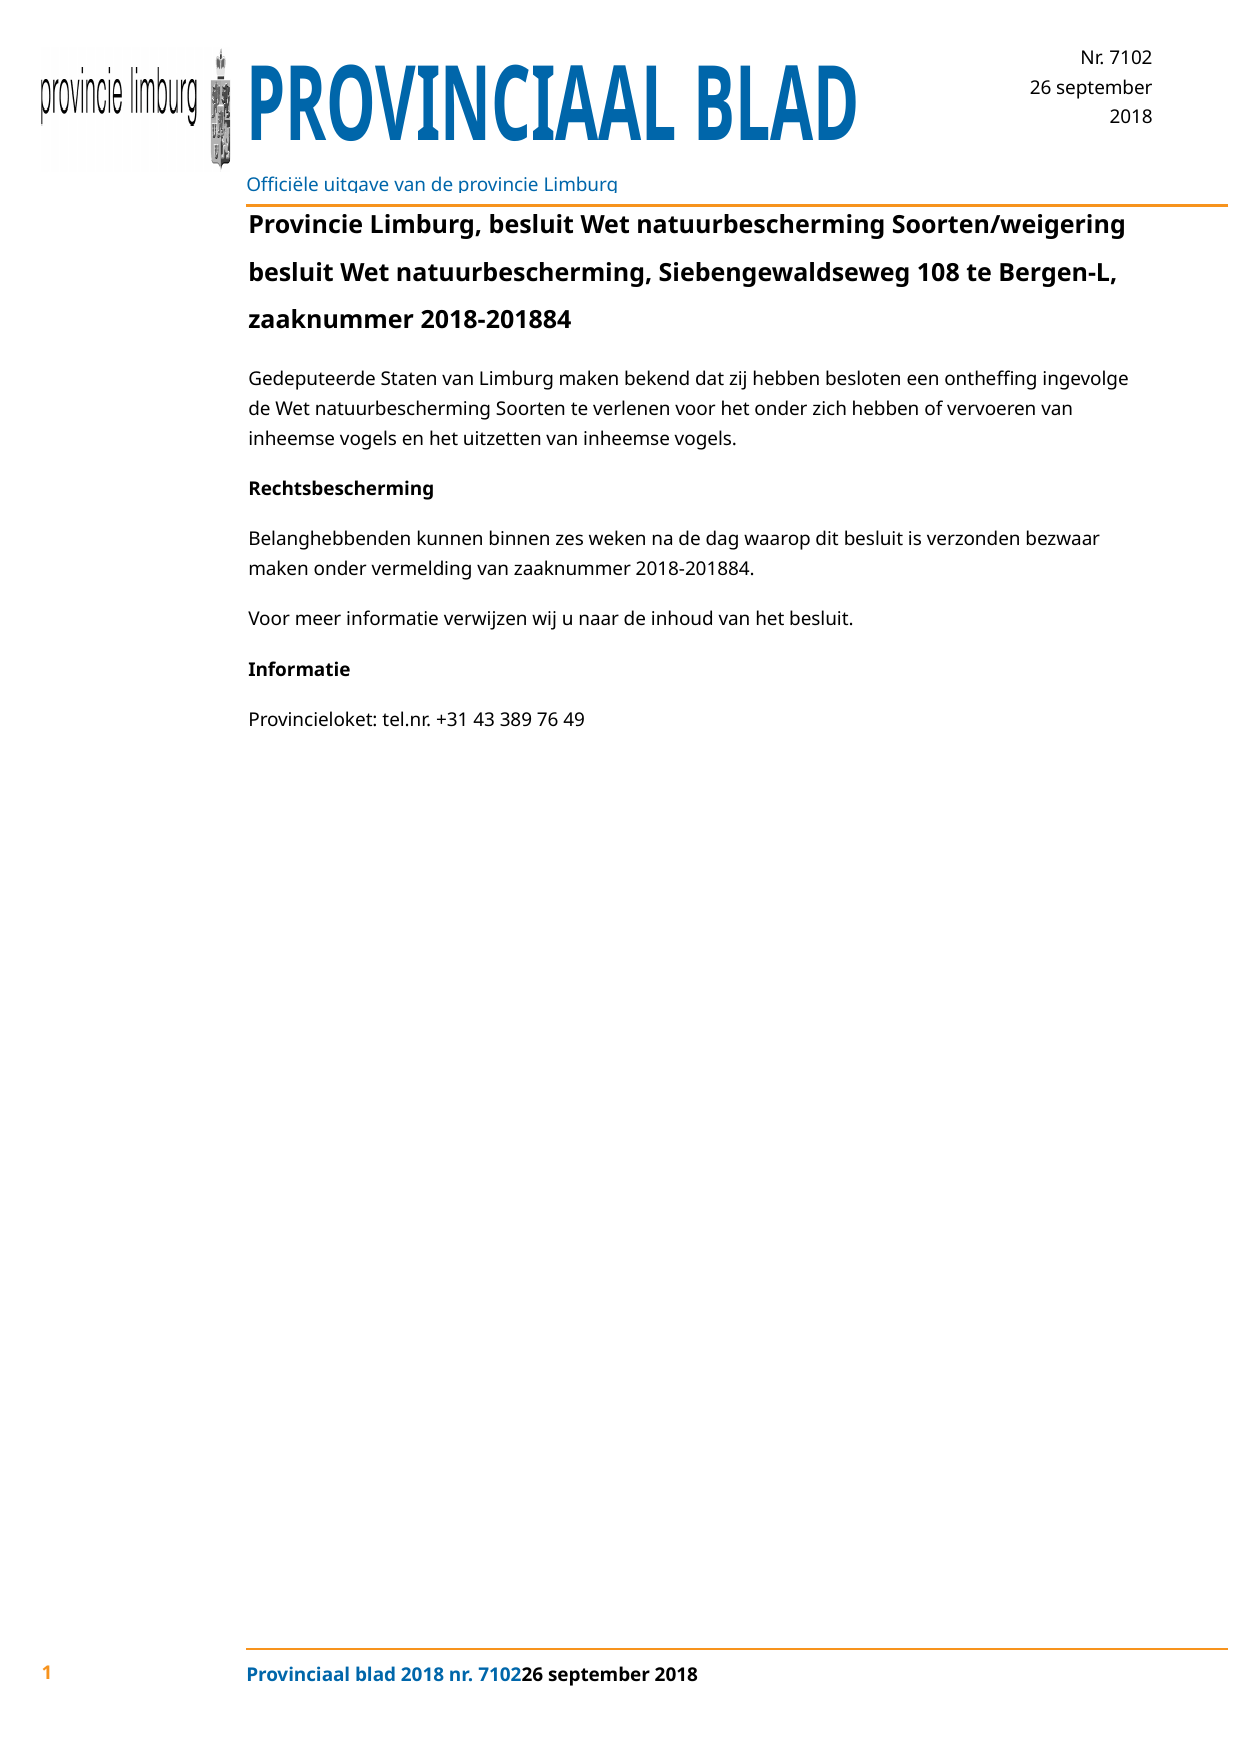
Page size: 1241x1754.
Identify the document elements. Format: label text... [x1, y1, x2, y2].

text Belanghebbenden kunnen binnen zes weken na de dag waarop dit besluit is verzonden bezwaar maken onder vermelding van zaaknummer 2018-201884. [248, 526, 1152, 581]
text Gedeputeerde Staten van Limburg maken bekend dat zij hebben besloten een ontheffing ingevolge de Wet natuurbescherming Soorten te verlenen voor het onder zich hebben of vervoeren van inheemse vogels en het uitzetten van inheemse vogels. [248, 366, 1152, 450]
text Provincie Limburg, besluit Wet natuurbescherming Soorten/weigering besluit Wet natuurbescherming, Siebengewaldseweg 108 te Bergen-L, zaaknummer 2018-201884 [248, 207, 1152, 336]
text Voor meer informatie verwijzen wij u naar de inhoud van het besluit. [248, 606, 1152, 631]
text Provincieloket: tel.nr. +31 43 389 76 49 [248, 706, 1152, 732]
picture [41, 47, 231, 172]
text Informatie [248, 656, 1152, 682]
text Rechtsbescherming [248, 475, 1152, 501]
